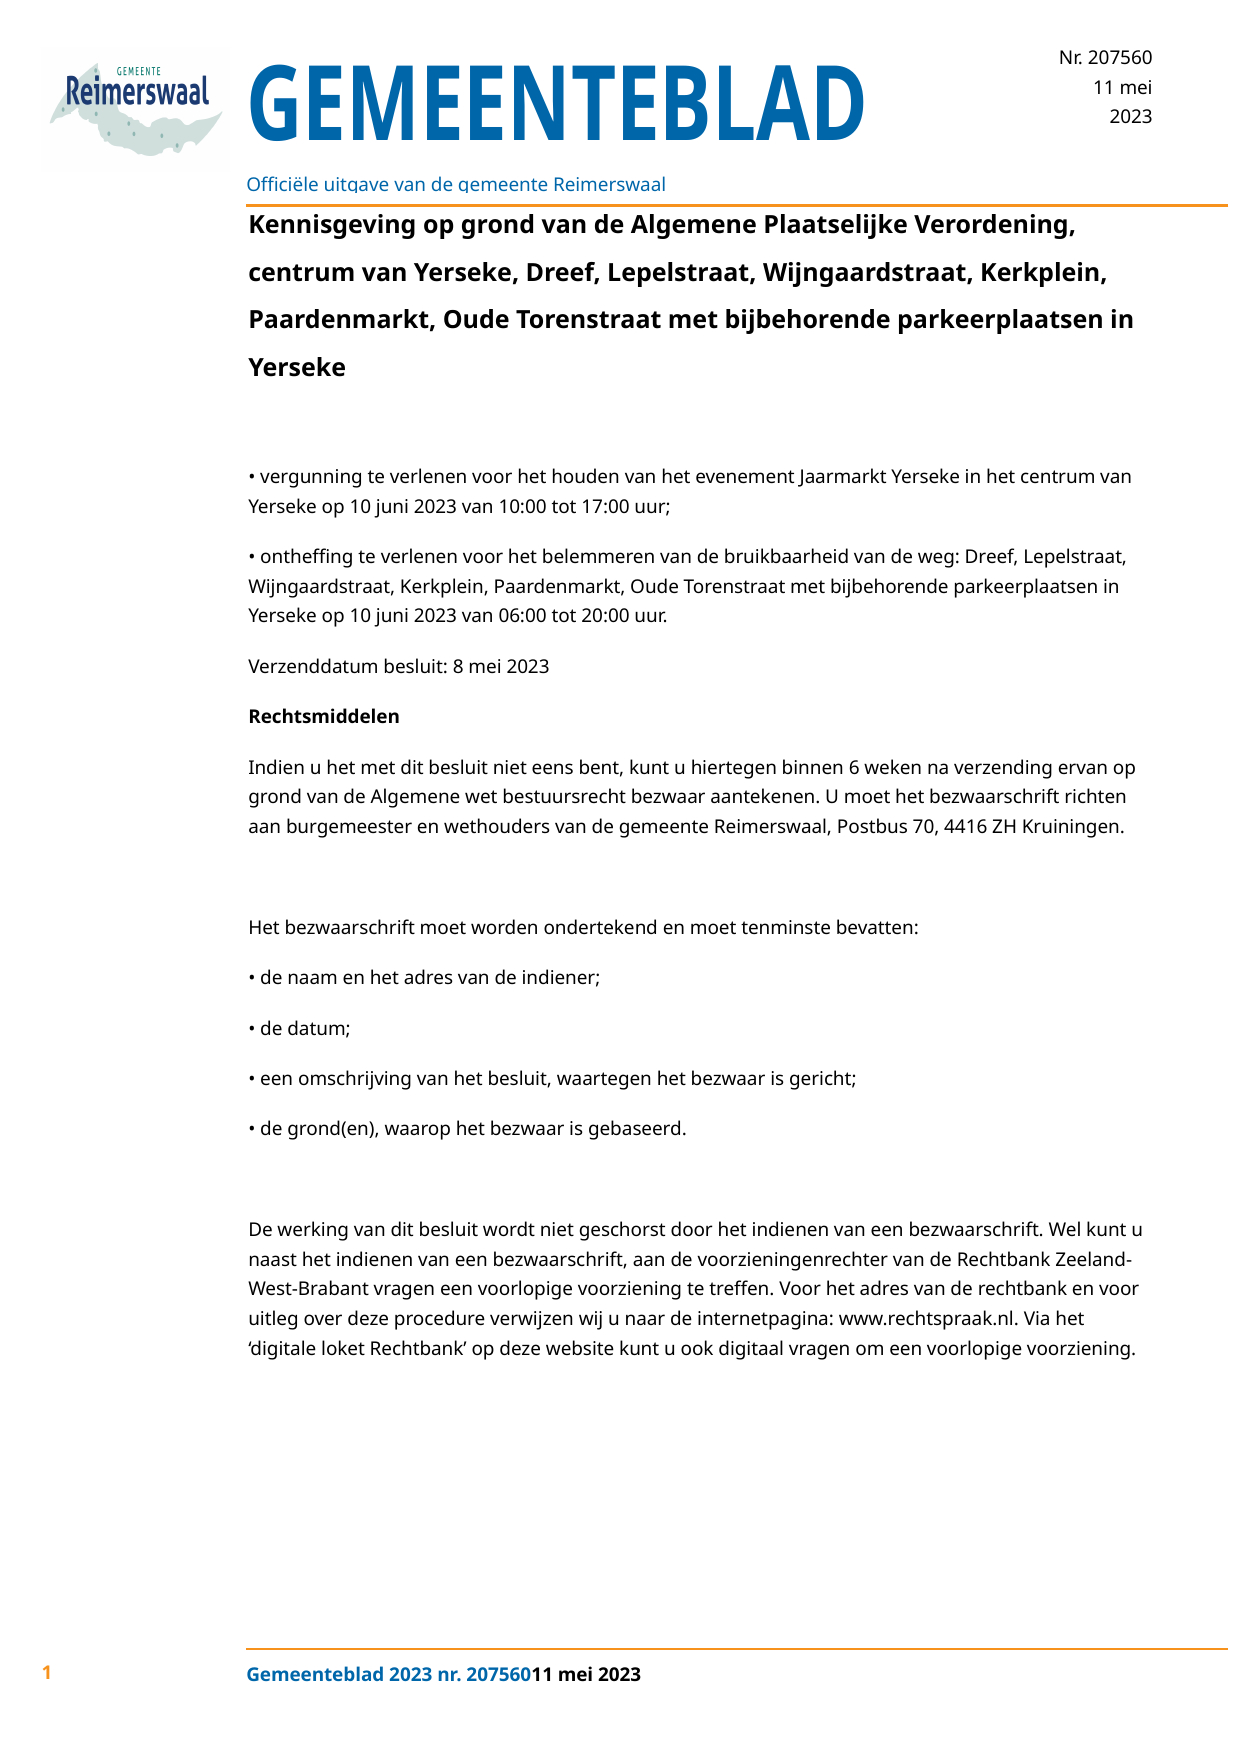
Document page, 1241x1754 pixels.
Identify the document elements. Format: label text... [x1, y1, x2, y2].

text • ontheffing te verlenen voor het belemmeren van de bruikbaarheid van de weg: Dreef, Lepelstraat, Wijngaardstraat, Kerkplein, Paardenmarkt, Oude Torenstraat met bijbehorende parkeerplaatsen in Yerseke op 10 juni 2023 van 06:00 tot 20:00 uur. [248, 543, 1152, 628]
text • een omschrijving van het besluit, waartegen het bezwaar is gericht; [248, 1065, 1152, 1091]
text Verzenddatum besluit: 8 mei 2023 [248, 653, 1152, 679]
text Indien u het met dit besluit niet eens bent, kunt u hiertegen binnen 6 weken na verzending ervan op grond van de Algemene wet bestuursrecht bezwaar aantekenen. U moet het bezwaarschrift richten aan burgemeester en wethouders van de gemeente Reimerswaal, Postbus 70, 4416 ZH Kruiningen. [248, 754, 1152, 839]
text • vergunning te verlenen voor het houden van het evenement Jaarmarkt Yerseke in het centrum van Yerseke op 10 juni 2023 van 10:00 tot 17:00 uur; [248, 463, 1152, 519]
text Rechtsmiddelen [248, 703, 1152, 729]
picture [41, 47, 231, 172]
text Het bezwaarschrift moet worden ondertekend en moet tenminste bevatten: [248, 914, 1152, 940]
text • de naam en het adres van de indiener; [248, 964, 1152, 990]
text • de datum; [248, 1015, 1152, 1041]
text • de grond(en), waarop het bezwaar is gebaseerd. [248, 1116, 1152, 1141]
text De werking van dit besluit wordt niet geschorst door het indienen van een bezwaarschrift. Wel kunt u naast het indienen van een bezwaarschrift, aan de voorzieningenrechter van de Rechtbank Zeeland-West-Brabant vragen een voorlopige voorziening te treffen. Voor het adres van de rechtbank en voor uitleg over deze procedure verwijzen wij u naar de internetpagina: www.rechtspraak.nl. Via het ‘digitale loket Rechtbank’ op deze website kunt u ook digitaal vragen om een voorlopige voorziening. [248, 1216, 1152, 1361]
text Kennisgeving op grond van de Algemene Plaatselijke Verordening, centrum van Yerseke, Dreef, Lepelstraat, Wijngaardstraat, Kerkplein, Paardenmarkt, Oude Torenstraat met bijbehorende parkeerplaatsen in Yerseke [248, 207, 1152, 384]
